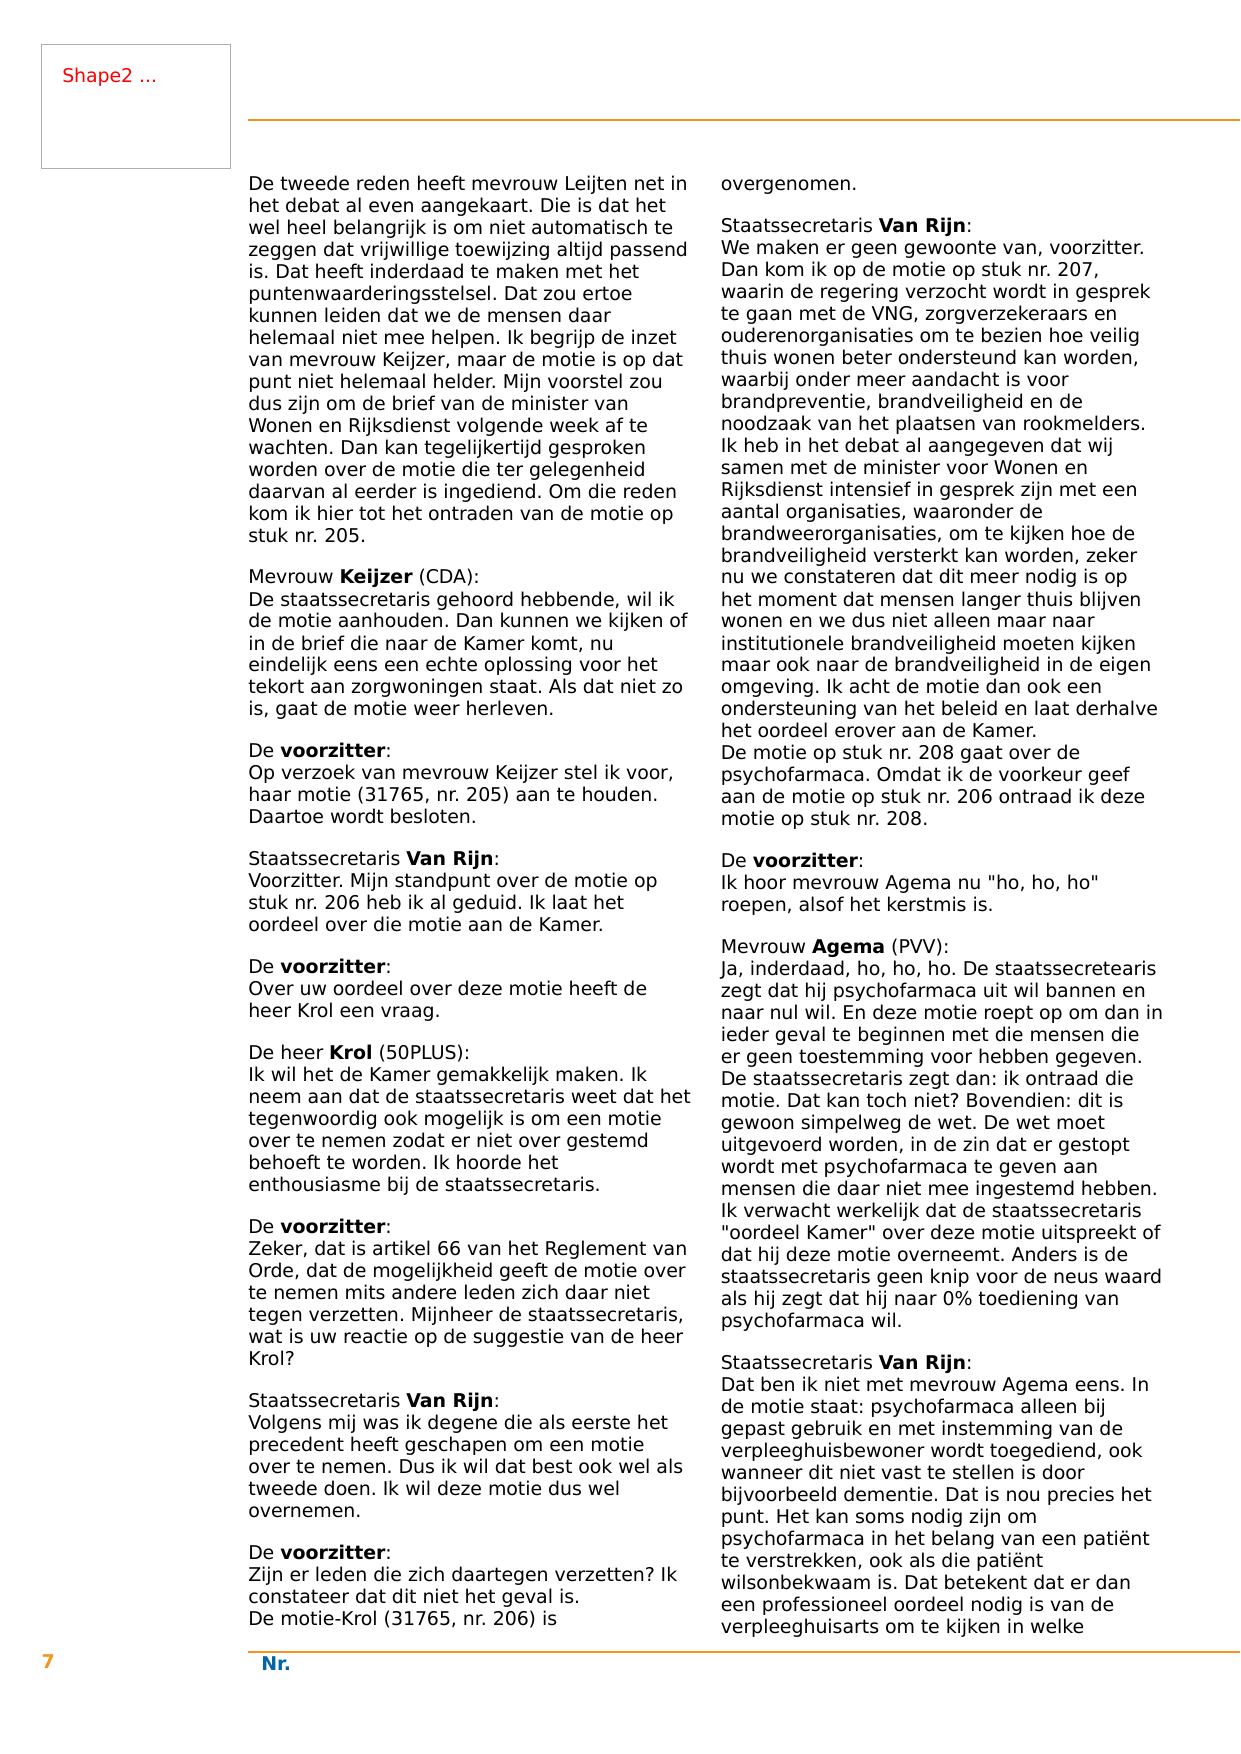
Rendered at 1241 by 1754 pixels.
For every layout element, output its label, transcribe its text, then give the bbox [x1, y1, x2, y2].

text Ik hoor mevrouw Agema nu "ho, ho, ho" roepen, alsof het kerstmis is. [721, 872, 1163, 916]
text Staatssecretaris Van Rijn: [721, 1352, 1163, 1374]
text Mevrouw Agema (PVV): [721, 936, 1163, 958]
text De motie-Krol (31765, nr. 206) is [248, 1608, 691, 1629]
text Zijn er leden die zich daartegen verzetten? Ik constateer dat dit niet het geval is. [248, 1564, 691, 1608]
text De tweede reden heeft mevrouw Leijten net in het debat al even aangekaart. Die is dat het wel heel belangrijk is om niet automatisch te zeggen dat vrijwillige toewijzing altijd passend is. Dat heeft inderdaad te maken met het puntenwaarderingsstelsel. Dat zou ertoe kunnen leiden dat we de mensen daar helemaal niet mee helpen. Ik begrijp de inzet van mevrouw Keijzer, maar de motie is op dat punt niet helemaal helder. Mijn voorstel zou dus zijn om de brief van de minister van Wonen en Rijksdienst volgende week af te wachten. Dan kan tegelijkertijd gesproken worden over de motie die ter gelegenheid daarvan al eerder is ingediend. Om die reden kom ik hier tot het ontraden van de motie op stuk nr. 205. [248, 173, 691, 546]
text Mevrouw Keijzer (CDA): [248, 566, 691, 588]
text overgenomen. [721, 173, 1163, 195]
text We maken er geen gewoonte van, voorzitter. [721, 237, 1163, 259]
text De voorzitter: [248, 1216, 691, 1238]
text Daartoe wordt besloten. [248, 806, 691, 828]
text De heer Krol (50PLUS): [248, 1042, 691, 1064]
text De voorzitter: [248, 1542, 691, 1564]
text De voorzitter: [248, 740, 691, 762]
text Dan kom ik op de motie op stuk nr. 207, waarin de regering verzocht wordt in gesprek te gaan met de VNG, zorgverzekeraars en ouderenorganisaties om te bezien hoe veilig thuis wonen beter ondersteund kan worden, waarbij onder meer aandacht is voor brandpreventie, brandveiligheid en de noodzaak van het plaatsen van rookmelders. Ik heb in het debat al aangegeven dat wij samen met de minister voor Wonen en Rijksdienst intensief in gesprek zijn met een aantal organisaties, waaronder de brandweerorganisaties, om te kijken hoe de brandveiligheid versterkt kan worden, zeker nu we constateren dat dit meer nodig is op het moment dat mensen langer thuis blijven wonen en we dus niet alleen maar naar institutionele brandveiligheid moeten kijken maar ook naar de brandveiligheid in de eigen omgeving. Ik acht de motie dan ook een ondersteuning van het beleid en laat derhalve het oordeel erover aan de Kamer. [721, 259, 1163, 742]
text De motie op stuk nr. 208 gaat over de psychofarmaca. Omdat ik de voorkeur geef aan de motie op stuk nr. 206 ontraad ik deze motie op stuk nr. 208. [721, 742, 1163, 830]
text De voorzitter: [248, 956, 691, 978]
text Zeker, dat is artikel 66 van het Reglement van Orde, dat de mogelijkheid geeft de motie over te nemen mits andere leden zich daar niet tegen verzetten. Mijnheer de staatssecretaris, wat is uw reactie op de suggestie van de heer Krol? [248, 1238, 691, 1370]
text De staatssecretaris gehoord hebbende, wil ik de motie aanhouden. Dan kunnen we kijken of in de brief die naar de Kamer komt, nu eindelijk eens een echte oplossing voor het tekort aan zorgwoningen staat. Als dat niet zo is, gaat de motie weer herleven. [248, 588, 691, 720]
text Voorzitter. Mijn standpunt over de motie op stuk nr. 206 heb ik al geduid. Ik laat het oordeel over die motie aan de Kamer. [248, 870, 691, 936]
text Op verzoek van mevrouw Keijzer stel ik voor, haar motie (31765, nr. 205) aan te houden. [248, 762, 691, 806]
text Dat ben ik niet met mevrouw Agema eens. In de motie staat: psychofarmaca alleen bij gepast gebruik en met instemming van de verpleeghuisbewoner wordt toegediend, ook wanneer dit niet vast te stellen is door bijvoorbeeld dementie. Dat is nou precies het punt. Het kan soms nodig zijn om psychofarmaca in het belang van een patiënt te verstrekken, ook als die patiënt wilsonbekwaam is. Dat betekent dat er dan een professioneel oordeel nodig is van de verpleeghuisarts om te kijken in welke [721, 1374, 1163, 1637]
text Ja, inderdaad, ho, ho, ho. De staatssecretearis zegt dat hij psychofarmaca uit wil bannen en naar nul wil. En deze motie roept op om dan in ieder geval te beginnen met die mensen die er geen toestemming voor hebben gegeven. De staatssecretaris zegt dan: ik ontraad die motie. Dat kan toch niet? Bovendien: dit is gewoon simpelweg de wet. De wet moet uitgevoerd worden, in de zin dat er gestopt wordt met psychofarmaca te geven aan mensen die daar niet mee ingestemd hebben. Ik verwacht werkelijk dat de staatssecretaris "oordeel Kamer" over deze motie uitspreekt of dat hij deze motie overneemt. Anders is de staatssecretaris geen knip voor de neus waard als hij zegt dat hij naar 0% toediening van psychofarmaca wil. [721, 958, 1163, 1332]
text Volgens mij was ik degene die als eerste het precedent heeft geschapen om een motie over te nemen. Dus ik wil dat best ook wel als tweede doen. Ik wil deze motie dus wel overnemen. [248, 1412, 691, 1522]
text Over uw oordeel over deze motie heeft de heer Krol een vraag. [248, 978, 691, 1022]
text Ik wil het de Kamer gemakkelijk maken. Ik neem aan dat de staatssecretaris weet dat het tegenwoordig ook mogelijk is om een motie over te nemen zodat er niet over gestemd behoeft te worden. Ik hoorde het enthousiasme bij de staatssecretaris. [248, 1064, 691, 1196]
text Staatssecretaris Van Rijn: [721, 215, 1163, 237]
text Staatssecretaris Van Rijn: [248, 1390, 691, 1412]
text Staatssecretaris Van Rijn: [248, 848, 691, 870]
text De voorzitter: [721, 850, 1163, 872]
